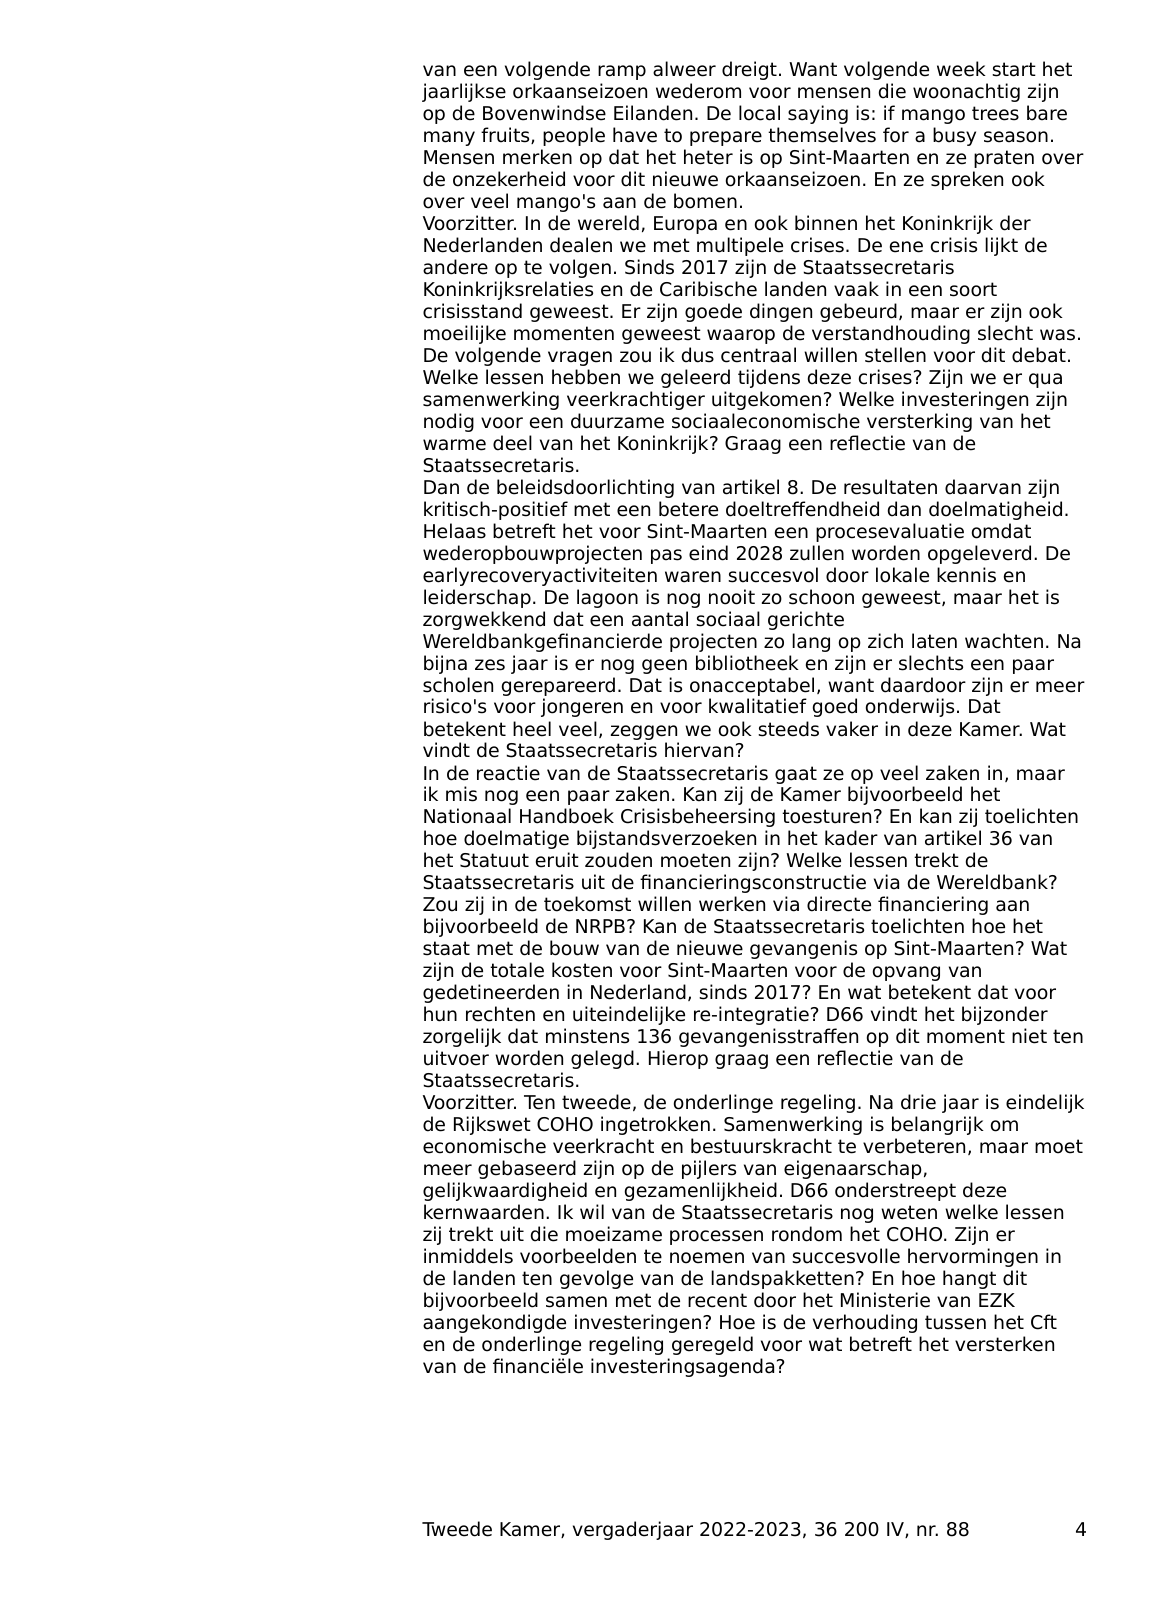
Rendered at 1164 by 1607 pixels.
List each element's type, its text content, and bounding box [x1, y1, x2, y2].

text Voorzitter. Ten tweede, de onderlinge regeling. Na drie jaar is eindelijk de Rijkswet COHO ingetrokken. Samenwerking is belangrijk om economische veerkracht en bestuurskracht te verbeteren, maar moet meer gebaseerd zijn op de pijlers van eigenaarschap, gelijkwaardigheid en gezamenlijkheid. D66 onderstreept deze kernwaarden. Ik wil van de Staatssecretaris nog weten welke lessen zij trekt uit die moeizame processen rondom het COHO. Zijn er inmiddels voorbeelden te noemen van succesvolle hervormingen in de landen ten gevolge van de landspakketten? En hoe hangt dit bijvoorbeeld samen met de recent door het Ministerie van EZK aangekondigde investeringen? Hoe is de verhouding tussen het Cft en de onderlinge regeling geregeld voor wat betreft het versterken van de financiële investeringsagenda? [422, 1092, 1087, 1378]
text Dan de beleidsdoorlichting van artikel 8. De resultaten daarvan zijn kritisch-positief met een betere doeltreffendheid dan doelmatigheid. Helaas betreft het voor Sint-Maarten een procesevaluatie omdat wederopbouwprojecten pas eind 2028 zullen worden opgeleverd. De earlyrecoveryactiviteiten waren succesvol door lokale kennis en leiderschap. De lagoon is nog nooit zo schoon geweest, maar het is zorgwekkend dat een aantal sociaal gerichte Wereldbankgefinancierde projecten zo lang op zich laten wachten. Na bijna zes jaar is er nog geen bibliotheek en zijn er slechts een paar scholen gerepareerd. Dat is onacceptabel, want daardoor zijn er meer risico's voor jongeren en voor kwalitatief goed onderwijs. Dat betekent heel veel, zeggen we ook steeds vaker in deze Kamer. Wat vindt de Staatssecretaris hiervan? [422, 477, 1087, 762]
text van een volgende ramp alweer dreigt. Want volgende week start het jaarlijkse orkaanseizoen wederom voor mensen die woonachtig zijn op de Bovenwindse Eilanden. De local saying is: if mango trees bare many fruits, people have to prepare themselves for a busy season. Mensen merken op dat het heter is op Sint-Maarten en ze praten over de onzekerheid voor dit nieuwe orkaanseizoen. En ze spreken ook over veel mango's aan de bomen. [422, 59, 1087, 213]
text In de reactie van de Staatssecretaris gaat ze op veel zaken in, maar ik mis nog een paar zaken. Kan zij de Kamer bijvoorbeeld het Nationaal Handboek Crisisbeheersing toesturen? En kan zij toelichten hoe doelmatige bijstandsverzoeken in het kader van artikel 36 van het Statuut eruit zouden moeten zijn? Welke lessen trekt de Staatssecretaris uit de financieringsconstructie via de Wereldbank? Zou zij in de toekomst willen werken via directe financiering aan bijvoorbeeld de NRPB? Kan de Staatssecretaris toelichten hoe het staat met de bouw van de nieuwe gevangenis op Sint-Maarten? Wat zijn de totale kosten voor Sint-Maarten voor de opvang van gedetineerden in Nederland, sinds 2017? En wat betekent dat voor hun rechten en uiteindelijke re-integratie? D66 vindt het bijzonder zorgelijk dat minstens 136 gevangenisstraffen op dit moment niet ten uitvoer worden gelegd. Hierop graag een reflectie van de Staatssecretaris. [422, 762, 1087, 1092]
text Voorzitter. In de wereld, Europa en ook binnen het Koninkrijk der Nederlanden dealen we met multipele crises. De ene crisis lijkt de andere op te volgen. Sinds 2017 zijn de Staatssecretaris Koninkrijksrelaties en de Caribische landen vaak in een soort crisisstand geweest. Er zijn goede dingen gebeurd, maar er zijn ook moeilijke momenten geweest waarop de verstandhouding slecht was. De volgende vragen zou ik dus centraal willen stellen voor dit debat. Welke lessen hebben we geleerd tijdens deze crises? Zijn we er qua samenwerking veerkrachtiger uitgekomen? Welke investeringen zijn nodig voor een duurzame sociaaleconomische versterking van het warme deel van het Koninkrijk? Graag een reflectie van de Staatssecretaris. [422, 213, 1087, 477]
